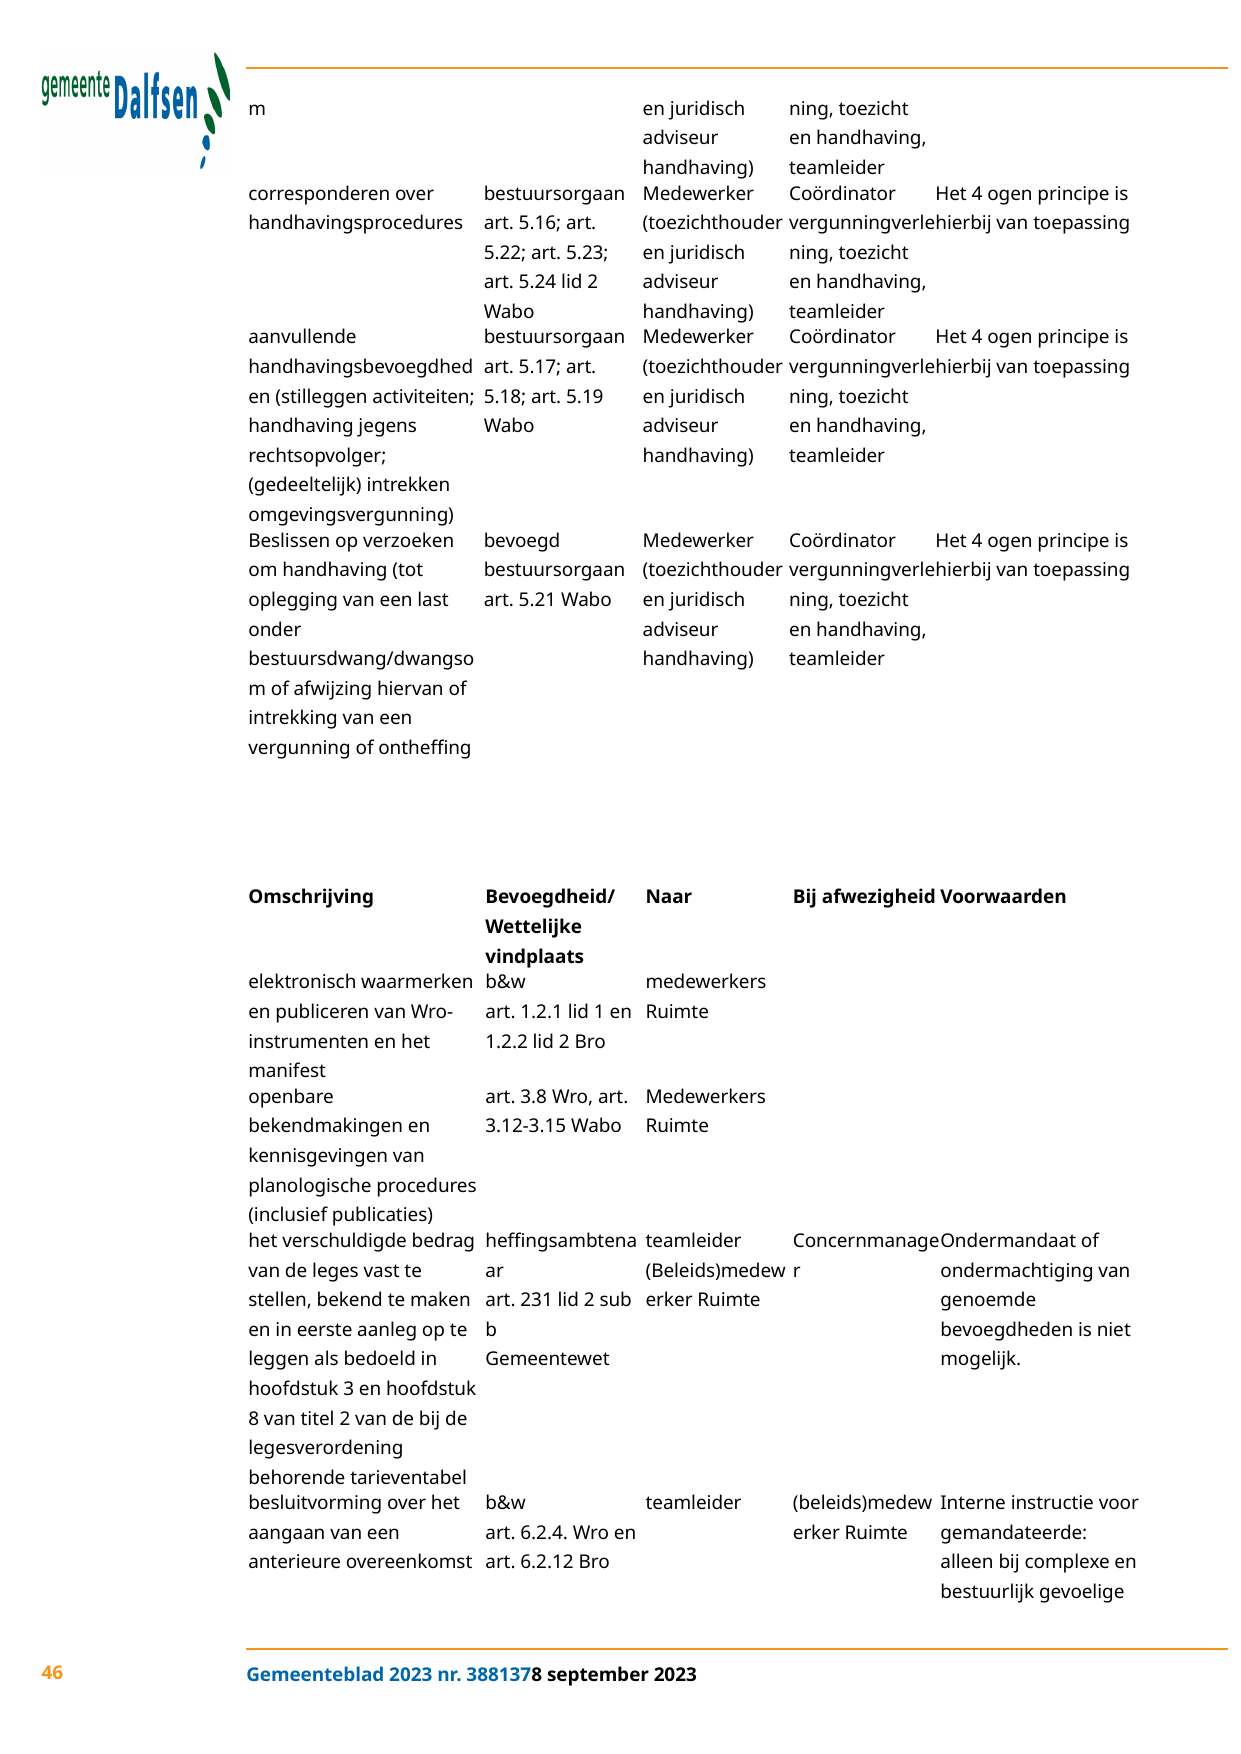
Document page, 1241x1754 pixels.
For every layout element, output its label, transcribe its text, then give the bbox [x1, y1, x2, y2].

table_header Voorwaarden [940, 884, 1152, 969]
table_cell ning, toezicht en handhaving, teamleider [789, 95, 935, 180]
table_header Bij afwezigheid [793, 884, 940, 969]
table_cell Medewerker (toezichthouder en juridisch adviseur handhaving) [643, 527, 789, 760]
table_cell [793, 969, 940, 1083]
table_cell teamleider (Beleids)medewerker Ruimte [645, 1227, 793, 1489]
table_cell bevoegd bestuursorgaan art. 5.21 Wabo [484, 527, 642, 760]
table_header Omschrijving [248, 884, 485, 969]
table_cell het verschuldigde bedrag van de leges vast te stellen, bekend te maken en in eerste aanleg op te leggen als bedoeld in hoofdstuk 3 en hoofdstuk 8 van titel 2 van de bij de legesverordening behorende tarieventabel [248, 1227, 485, 1489]
table_cell [793, 1083, 940, 1227]
table_cell Coördinator vergunningverlening, toezicht en handhaving, teamleider [789, 180, 935, 324]
table_cell Coördinator vergunningverlening, toezicht en handhaving, teamleider [789, 527, 935, 760]
table_cell bestuursorgaan art. 5.17; art. 5.18; art. 5.19 Wabo [484, 324, 642, 527]
table_cell [940, 1083, 1152, 1227]
table_cell Het 4 ogen principe is hierbij van toepassing [935, 180, 1152, 324]
table_cell Medewerker (toezichthouder en juridisch adviseur handhaving) [643, 180, 789, 324]
table_cell Het 4 ogen principe is hierbij van toepassing [935, 527, 1152, 760]
table_cell [935, 95, 1152, 180]
table_cell medewerkers Ruimte [645, 969, 793, 1083]
table_cell b&w art. 6.2.4. Wro en art. 6.2.12 Bro [485, 1490, 645, 1604]
table_cell Ondermandaat of ondermachtiging van genoemde bevoegdheden is niet mogelijk. [940, 1227, 1152, 1489]
table_cell [940, 969, 1152, 1083]
table_cell corresponderen over handhavingsprocedures [248, 180, 483, 324]
table_cell Beslissen op verzoeken om handhaving (tot oplegging van een last onder bestuursdwang/dwangsom of afwijzing hiervan of intrekking van een vergunning of ontheffing [248, 527, 483, 760]
table_cell elektronisch waarmerken en publiceren van Wro-instrumenten en het manifest [248, 969, 485, 1083]
picture [41, 47, 231, 172]
table_cell Interne instructie voor gemandateerde: alleen bij complexe en bestuurlijk gevoelige [940, 1490, 1152, 1604]
table_cell aanvullende handhavingsbevoegdheden (stilleggen activiteiten; handhaving jegens rechtsopvolger; (gedeeltelijk) intrekken omgevingsvergunning) [248, 324, 483, 527]
table_cell bestuursorgaan art. 5.16; art. 5.22; art. 5.23; art. 5.24 lid 2 Wabo [484, 180, 642, 324]
table_cell Concernmanager [793, 1227, 940, 1489]
table_cell en juridisch adviseur handhaving) [643, 95, 789, 180]
table_cell Het 4 ogen principe is hierbij van toepassing [935, 324, 1152, 527]
table_cell Medewerker (toezichthouder en juridisch adviseur handhaving) [643, 324, 789, 527]
table_cell b&w art. 1.2.1 lid 1 en 1.2.2 lid 2 Bro [485, 969, 645, 1083]
table_cell Coördinator vergunningverlening, toezicht en handhaving, teamleider [789, 324, 935, 527]
table_header Naar [645, 884, 793, 969]
table_cell [484, 95, 642, 180]
table_header Bevoegdheid/Wettelijke vindplaats [485, 884, 645, 969]
table_cell Medewerkers Ruimte [645, 1083, 793, 1227]
table_cell teamleider [645, 1490, 793, 1604]
table_cell heffingsambtenaar art. 231 lid 2 sub b Gemeentewet [485, 1227, 645, 1489]
table_cell m [248, 95, 483, 180]
table_cell besluitvorming over het aangaan van een anterieure overeenkomst [248, 1490, 485, 1604]
table_cell (beleids)medewerker Ruimte [793, 1490, 940, 1604]
table_cell openbare bekendmakingen en kennisgevingen van planologische procedures (inclusief publicaties) [248, 1083, 485, 1227]
table_cell art. 3.8 Wro, art. 3.12-3.15 Wabo [485, 1083, 645, 1227]
